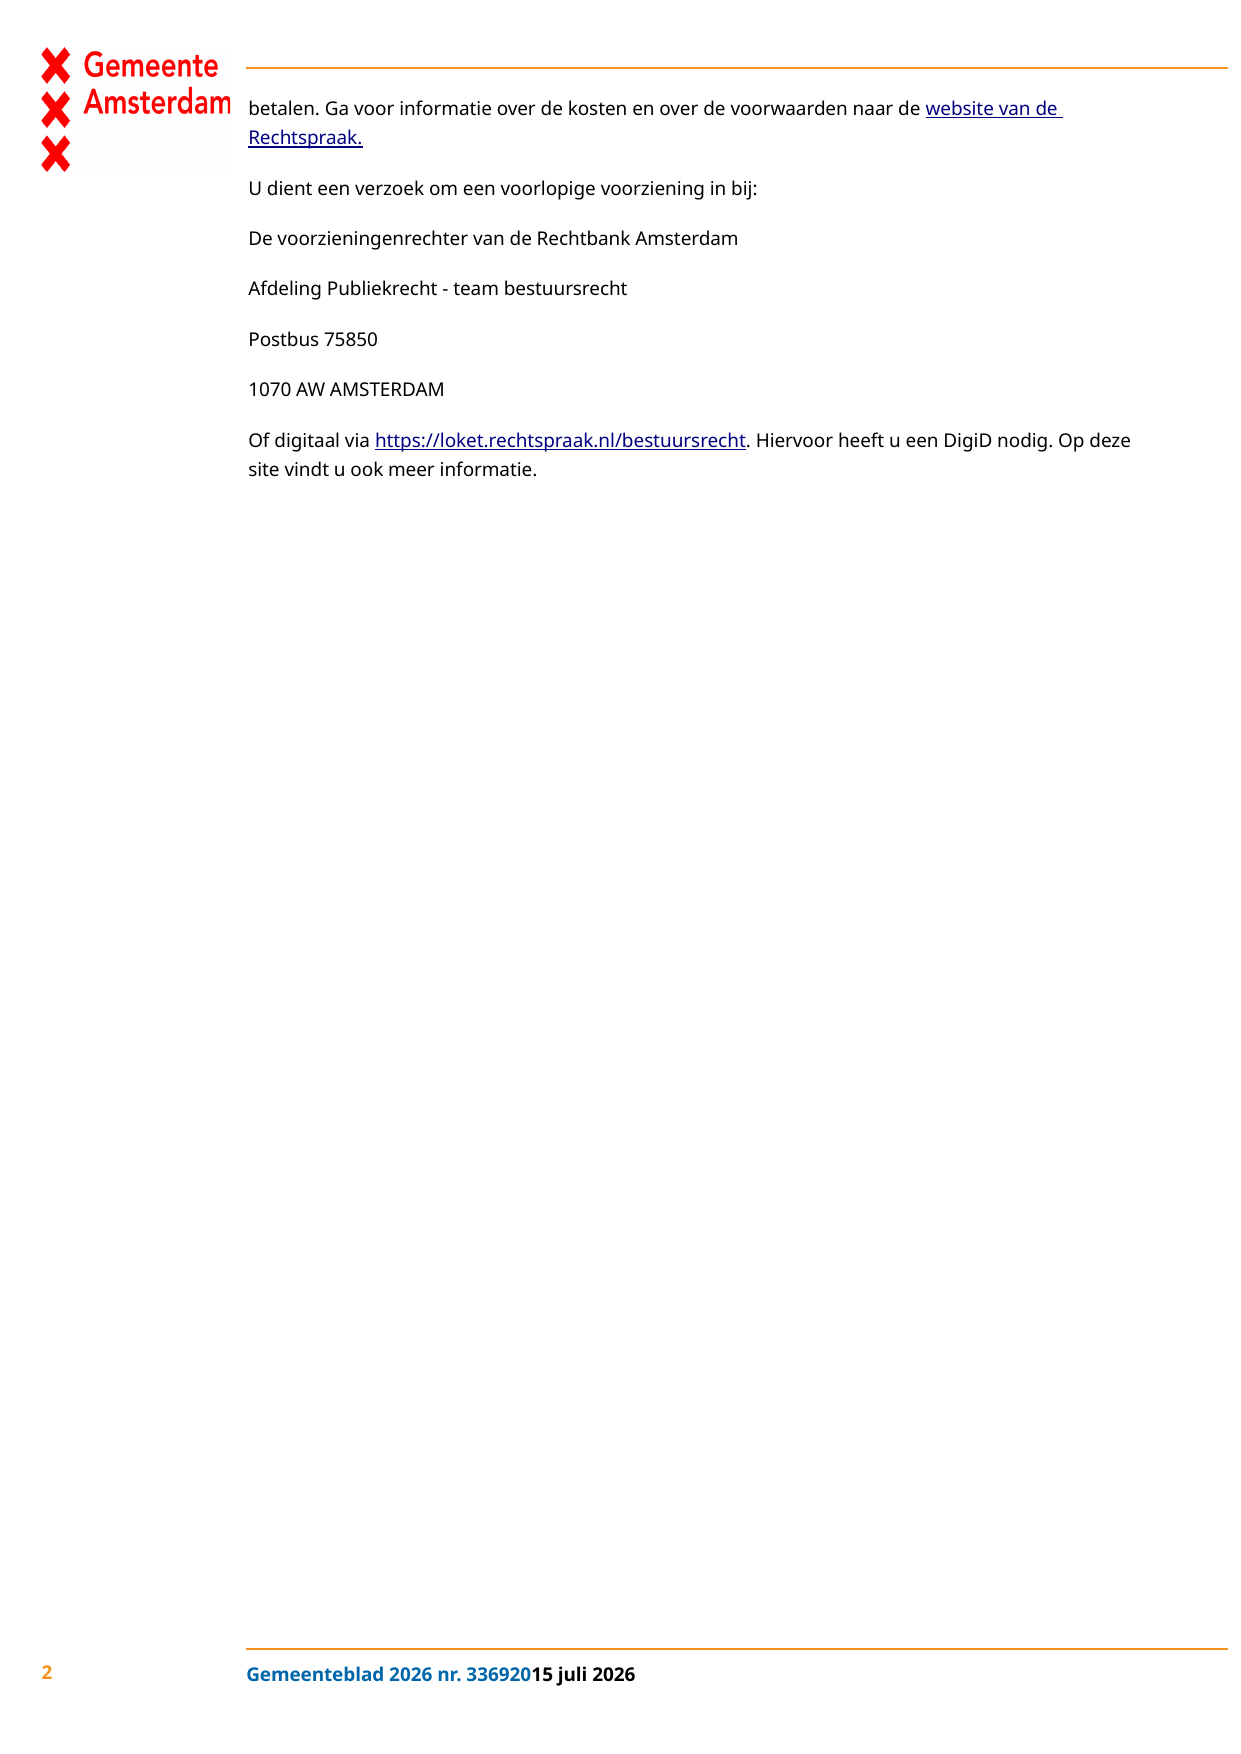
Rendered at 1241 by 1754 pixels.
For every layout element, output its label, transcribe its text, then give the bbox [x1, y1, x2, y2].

text betalen. Ga voor informatie over de kosten en over de voorwaarden naar de website van de Rechtspraak. [248, 95, 1152, 150]
text 1070 AW AMSTERDAM [248, 376, 1152, 402]
text U dient een verzoek om een voorlopige voorziening in bij: [248, 175, 1152, 201]
picture [41, 47, 231, 172]
text De voorzieningenrechter van de Rechtbank Amsterdam [248, 225, 1152, 251]
text Afdeling Publiekrecht - team bestuursrecht [248, 276, 1152, 301]
text Postbus 75850 [248, 326, 1152, 352]
text Of digitaal via https://loket.rechtspraak.nl/bestuursrecht. Hiervoor heeft u een DigiD nodig. Op deze site vindt u ook meer informatie. [248, 427, 1152, 482]
